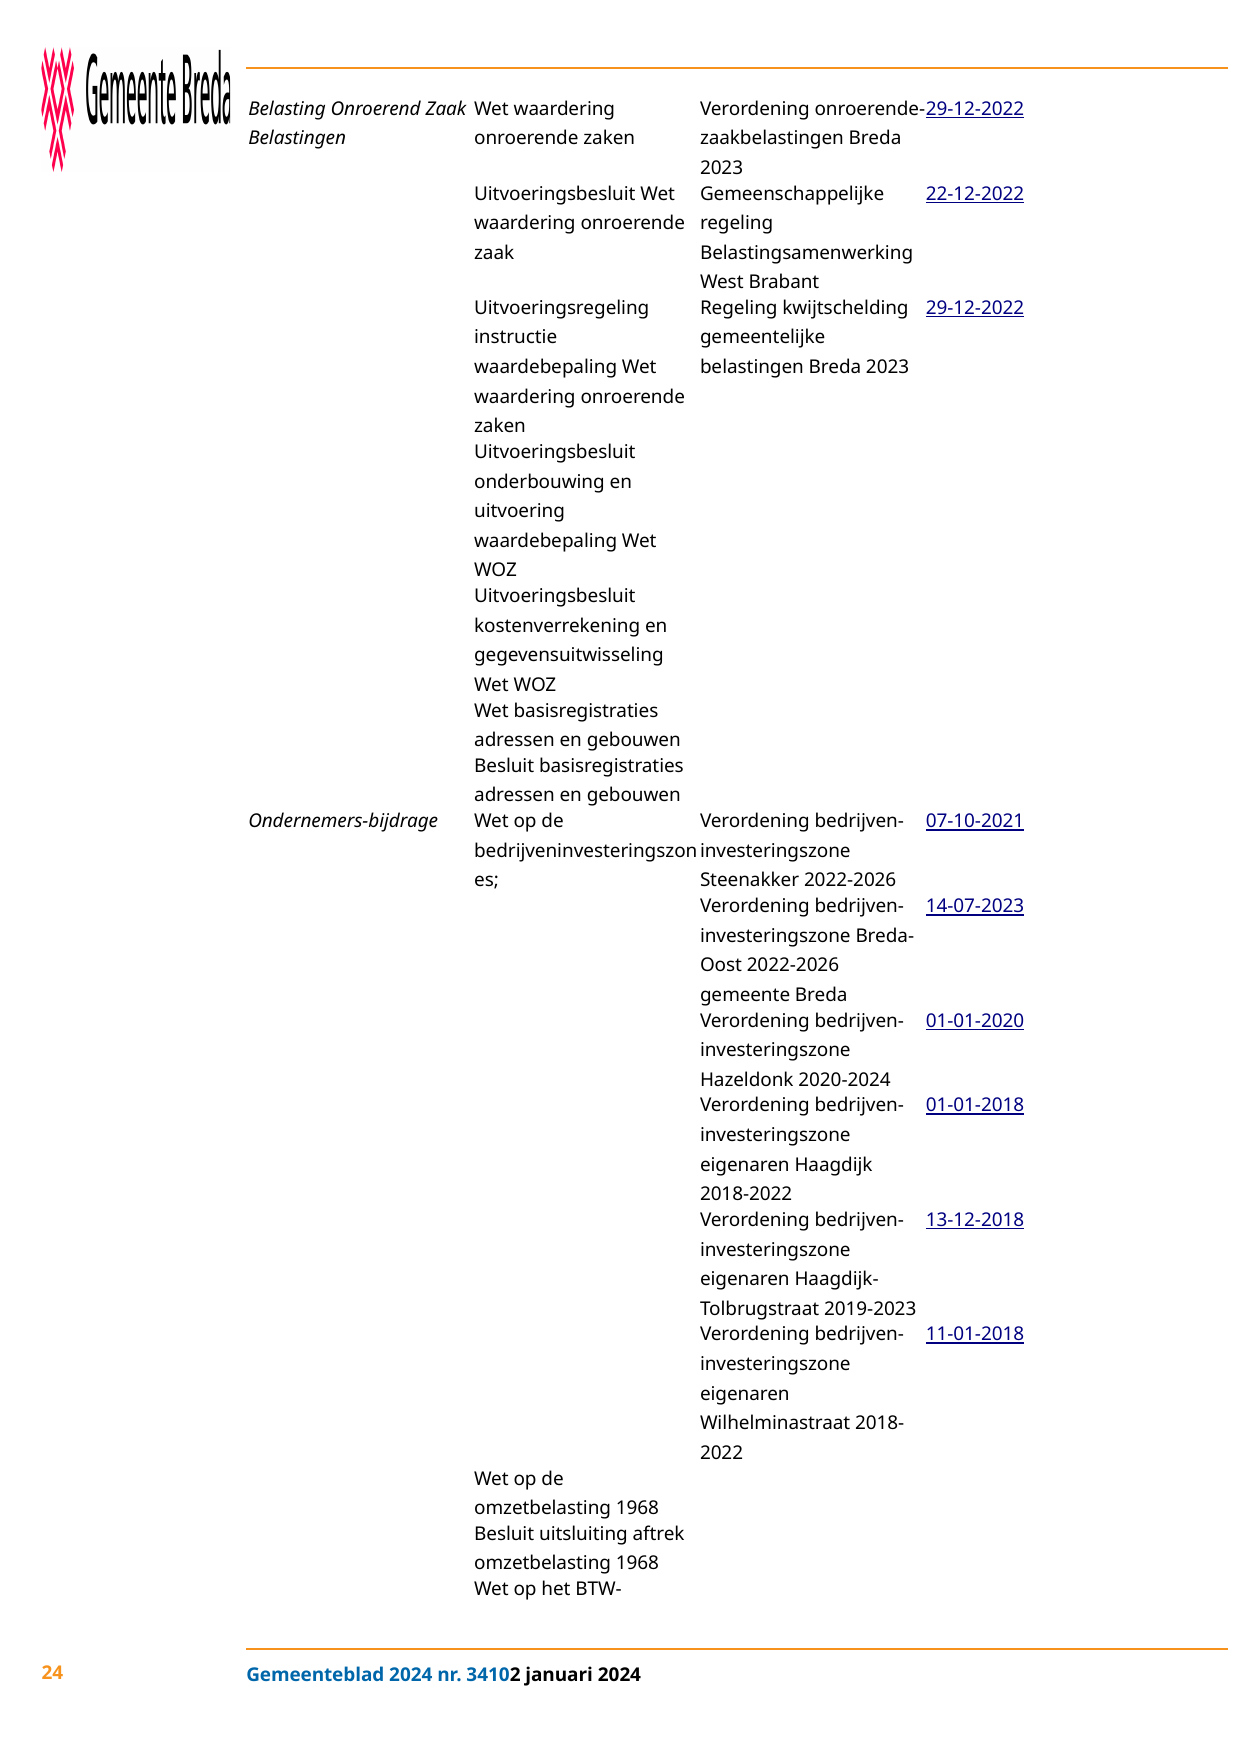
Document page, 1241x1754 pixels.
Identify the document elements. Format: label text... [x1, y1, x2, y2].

table_cell [926, 1465, 1152, 1520]
table_cell [248, 1092, 474, 1206]
table_cell Uitvoeringsregeling instructie waardebepaling Wet waardering onroerende zaken [474, 294, 700, 438]
table_cell Uitvoeringsbesluit Wet waardering onroerende zaak [474, 180, 700, 294]
table_cell 07-10-2021 [926, 808, 1152, 892]
table_cell [248, 294, 474, 438]
table_cell [248, 697, 474, 752]
table_cell Gemeenschappelijke regeling Belastingsamenwerking West Brabant [700, 180, 926, 294]
table_cell Wet op de omzetbelasting 1968 [474, 1465, 700, 1520]
table_cell Regeling kwijtschelding gemeentelijke belastingen Breda 2023 [700, 294, 926, 438]
table_cell 14-07-2023 [926, 892, 1152, 1007]
table_cell [248, 180, 474, 294]
table_header 29-12-2022 [926, 95, 1152, 180]
table_cell [248, 1321, 474, 1465]
table_cell Verordening bedrijven-investeringszone eigenaren Haagdijk-Tolbrugstraat 2019-2023 [700, 1206, 926, 1321]
table_cell Wet op de bedrijveninvesteringszones; [474, 808, 700, 892]
table_cell Uitvoeringsbesluit onderbouwing en uitvoering waardebepaling Wet WOZ [474, 438, 700, 582]
table_cell Verordening bedrijven-investeringszone Hazeldonk 2020-2024 [700, 1007, 926, 1092]
table_cell 11-01-2018 [926, 1321, 1152, 1465]
table_cell [248, 1007, 474, 1092]
table_cell Besluit uitsluiting aftrek omzetbelasting 1968 [474, 1520, 700, 1575]
table_cell [700, 1465, 926, 1520]
table_cell [700, 752, 926, 807]
picture [41, 47, 231, 172]
table_cell [248, 752, 474, 807]
table_cell 29-12-2022 [926, 294, 1152, 438]
table_cell [248, 1520, 474, 1575]
table_cell Verordening bedrijven-investeringszone Breda-Oost 2022-2026 gemeente Breda [700, 892, 926, 1007]
table_cell [474, 1092, 700, 1206]
table_cell Wet op het BTW- [474, 1575, 700, 1601]
table_cell 13-12-2018 [926, 1206, 1152, 1321]
table_cell Verordening bedrijven-investeringszone eigenaren Haagdijk 2018-2022 [700, 1092, 926, 1206]
table_cell [926, 1520, 1152, 1575]
table_cell [926, 752, 1152, 807]
table_cell 01-01-2018 [926, 1092, 1152, 1206]
table_cell 01-01-2020 [926, 1007, 1152, 1092]
table_cell [926, 697, 1152, 752]
table_cell [474, 1007, 700, 1092]
table_header Verordening onroerende-zaakbelastingen Breda 2023 [700, 95, 926, 180]
table_cell [248, 1206, 474, 1321]
table_header Wet waardering onroerende zaken [474, 95, 700, 180]
table_cell [248, 582, 474, 697]
table_cell Besluit basisregistraties adressen en gebouwen [474, 752, 700, 807]
table_cell [474, 1206, 700, 1321]
table_cell [926, 582, 1152, 697]
table_cell [248, 438, 474, 582]
table_cell 22-12-2022 [926, 180, 1152, 294]
table_header Belasting Onroerend Zaak Belastingen [248, 95, 474, 180]
table_cell [926, 438, 1152, 582]
table_cell [474, 1321, 700, 1465]
table_cell Verordening bedrijven-investeringszone eigenaren Wilhelminastraat 2018-2022 [700, 1321, 926, 1465]
table_cell Uitvoeringsbesluit kostenverrekening en gegevensuitwisseling Wet WOZ [474, 582, 700, 697]
table_cell [926, 1575, 1152, 1601]
table_cell [248, 892, 474, 1007]
table_cell [248, 1575, 474, 1601]
table_cell [700, 1520, 926, 1575]
table_cell [700, 582, 926, 697]
table_cell [700, 1575, 926, 1601]
table_cell [248, 1465, 474, 1520]
table_cell [474, 892, 700, 1007]
table_cell Wet basisregistraties adressen en gebouwen [474, 697, 700, 752]
table_cell [700, 438, 926, 582]
table_cell Ondernemers-bijdrage [248, 808, 474, 892]
table_cell Verordening bedrijven-investeringszone Steenakker 2022-2026 [700, 808, 926, 892]
table_cell [700, 697, 926, 752]
